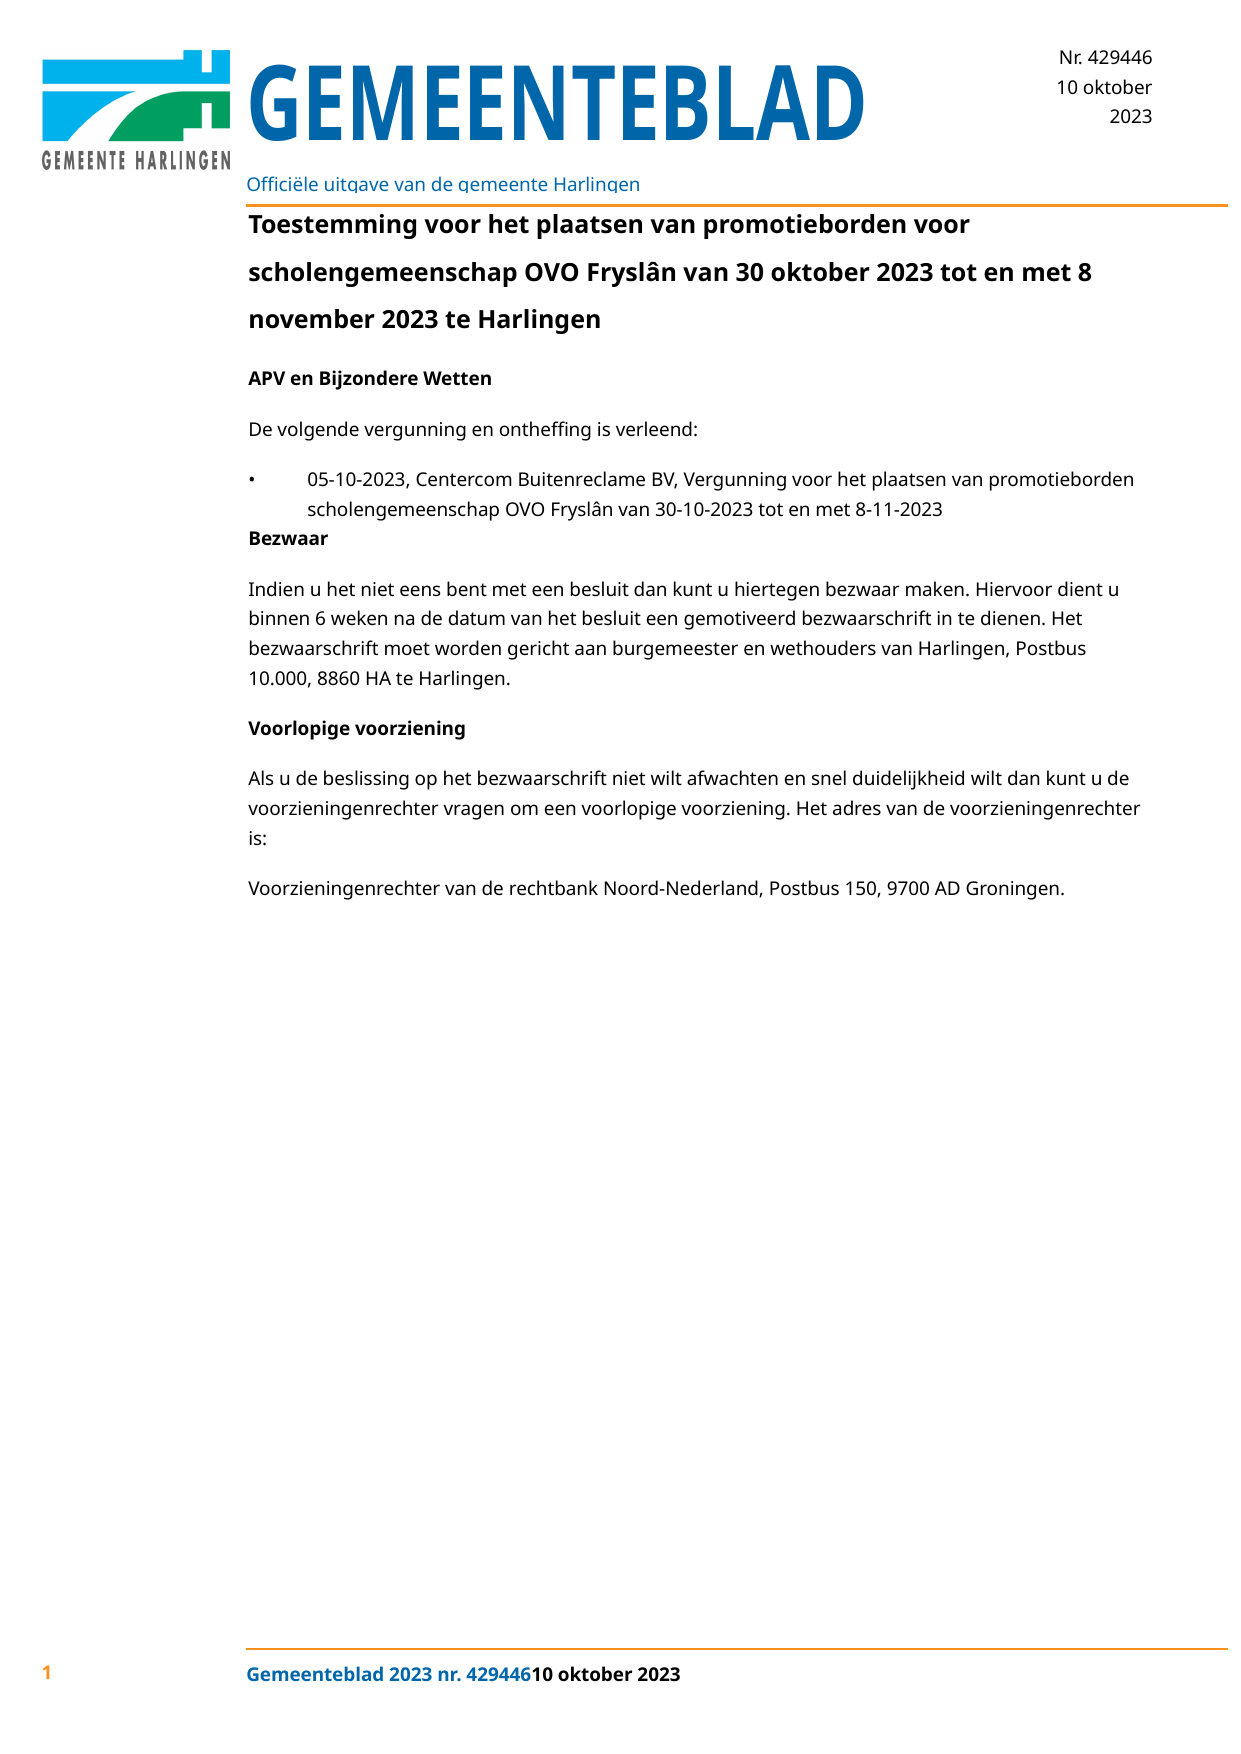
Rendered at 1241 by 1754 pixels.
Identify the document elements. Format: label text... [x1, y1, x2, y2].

text Indien u het niet eens bent met een besluit dan kunt u hiertegen bezwaar maken. Hiervoor dient u binnen 6 weken na de datum van het besluit een gemotiveerd bezwaarschrift in te dienen. Het bezwaarschrift moet worden gericht aan burgemeester en wethouders van Harlingen, Postbus 10.000, 8860 HA te Harlingen. [248, 576, 1152, 690]
text Bezwaar [248, 526, 1152, 551]
text Toestemming voor het plaatsen van promotieborden voor scholengemeenschap OVO Fryslân van 30 oktober 2023 tot en met 8 november 2023 te Harlingen [248, 207, 1152, 336]
text Voorzieningenrechter van de rechtbank Noord-Nederland, Postbus 150, 9700 AD Groningen. [248, 875, 1152, 901]
text De volgende vergunning en ontheffing is verleend: [248, 416, 1152, 442]
list 05-10-2023, Centercom Buitenreclame BV, Vergunning voor het plaatsen van promotieborden scholengemeenschap OVO Fryslân van 30-10-2023 tot en met 8-11-2023 [248, 466, 1152, 522]
picture [41, 47, 231, 172]
text Als u de beslissing op het bezwaarschrift niet wilt afwachten en snel duidelijkheid wilt dan kunt u de voorzieningenrechter vragen om een voorlopige voorziening. Het adres van de voorzieningenrechter is: [248, 766, 1152, 850]
text APV en Bijzondere Wetten [248, 366, 1152, 391]
text Voorlopige voorziening [248, 715, 1152, 741]
